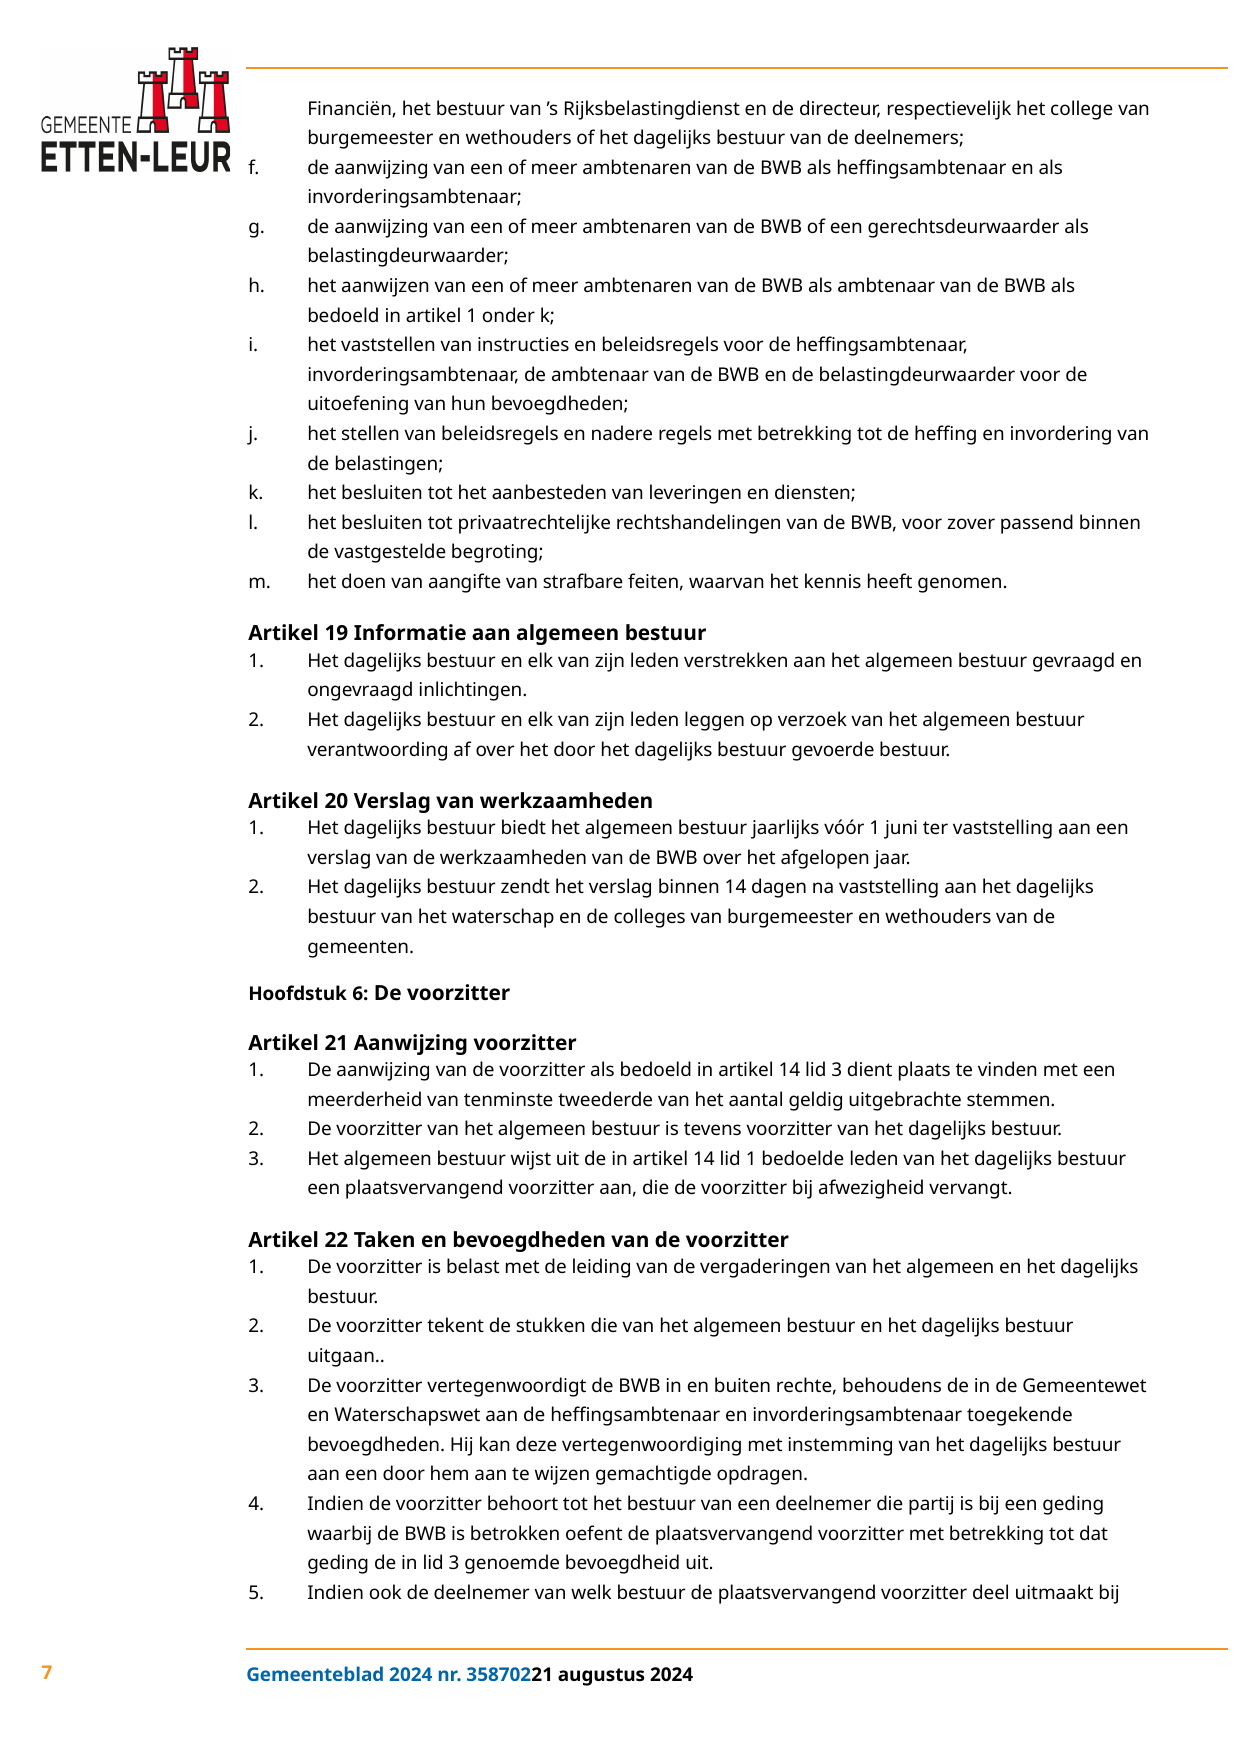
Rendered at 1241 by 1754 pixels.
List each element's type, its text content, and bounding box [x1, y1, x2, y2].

list Financiën, het bestuur van ’s Rijksbelastingdienst en de directeur, respectievelijk het college van burgemeester en wethouders of het dagelijks bestuur van de deelnemers; [248, 95, 1152, 150]
list Het dagelijks bestuur zendt het verslag binnen 14 dagen na vaststelling aan het dagelijks bestuur van het waterschap en de colleges van burgemeester en wethouders van de gemeenten. [248, 874, 1152, 959]
list De voorzitter is belast met de leiding van de vergaderingen van het algemeen en het dagelijks bestuur. [248, 1253, 1152, 1309]
list Indien de voorzitter behoort tot het bestuur van een deelnemer die partij is bij een geding waarbij de BWB is betrokken oefent de plaatsvervangend voorzitter met betrekking tot dat geding de in lid 3 genoemde bevoegdheid uit. [248, 1490, 1152, 1575]
list de aanwijzing van een of meer ambtenaren van de BWB of een gerechtsdeurwaarder als belastingdeurwaarder; [248, 213, 1152, 268]
list het stellen van beleidsregels en nadere regels met betrekking tot de heffing en invordering van de belastingen; [248, 420, 1152, 476]
list het aanwijzen van een of meer ambtenaren van de BWB als ambtenaar van de BWB als bedoeld in artikel 1 onder k; [248, 272, 1152, 328]
list De voorzitter vertegenwoordigt de BWB in en buiten rechte, behoudens de in de Gemeentewet en Waterschapswet aan de heffingsambtenaar en invorderingsambtenaar toegekende bevoegdheden. Hij kan deze vertegenwoordiging met instemming van het dagelijks bestuur aan een door hem aan te wijzen gemachtigde opdragen. [248, 1372, 1152, 1486]
list Het algemeen bestuur wijst uit de in artikel 14 lid 1 bedoelde leden van het dagelijks bestuur een plaatsvervangend voorzitter aan, die de voorzitter bij afwezigheid vervangt. [248, 1145, 1152, 1200]
list De voorzitter tekent de stukken die van het algemeen bestuur en het dagelijks bestuur uitgaan.. [248, 1313, 1152, 1368]
text Artikel 21 Aanwijzing voorzitter [248, 1028, 1152, 1056]
list het vaststellen van instructies en beleidsregels voor de heffingsambtenaar, invorderingsambtenaar, de ambtenaar van de BWB en de belastingdeurwaarder voor de uitoefening van hun bevoegdheden; [248, 331, 1152, 416]
list de aanwijzing van een of meer ambtenaren van de BWB als heffingsambtenaar en als invorderingsambtenaar; [248, 154, 1152, 209]
text Artikel 22 Taken en bevoegdheden van de voorzitter [248, 1225, 1152, 1253]
list het besluiten tot het aanbesteden van leveringen en diensten; [248, 479, 1152, 505]
list Het dagelijks bestuur en elk van zijn leden leggen op verzoek van het algemeen bestuur verantwoording af over het door het dagelijks bestuur gevoerde bestuur. [248, 706, 1152, 761]
text Artikel 19 Informatie aan algemeen bestuur [248, 618, 1152, 647]
list De voorzitter van het algemeen bestuur is tevens voorzitter van het dagelijks bestuur. [248, 1115, 1152, 1141]
list Het dagelijks bestuur biedt het algemeen bestuur jaarlijks vóór 1 juni ter vaststelling aan een verslag van de werkzaamheden van de BWB over het afgelopen jaar. [248, 814, 1152, 870]
list Het dagelijks bestuur en elk van zijn leden verstrekken aan het algemeen bestuur gevraagd en ongevraagd inlichtingen. [248, 647, 1152, 702]
list het doen van aangifte van strafbare feiten, waarvan het kennis heeft genomen. [248, 568, 1152, 594]
list het besluiten tot privaatrechtelijke rechtshandelingen van de BWB, voor zover passend binnen de vastgestelde begroting; [248, 509, 1152, 564]
text Hoofdstuk 6: De voorzitter [248, 978, 1152, 1007]
list Indien ook de deelnemer van welk bestuur de plaatsvervangend voorzitter deel uitmaakt bij [248, 1579, 1152, 1604]
picture [41, 47, 231, 172]
list De aanwijzing van de voorzitter als bedoeld in artikel 14 lid 3 dient plaats te vinden met een meerderheid van tenminste tweederde van het aantal geldig uitgebrachte stemmen. [248, 1056, 1152, 1112]
text Artikel 20 Verslag van werkzaamheden [248, 786, 1152, 814]
